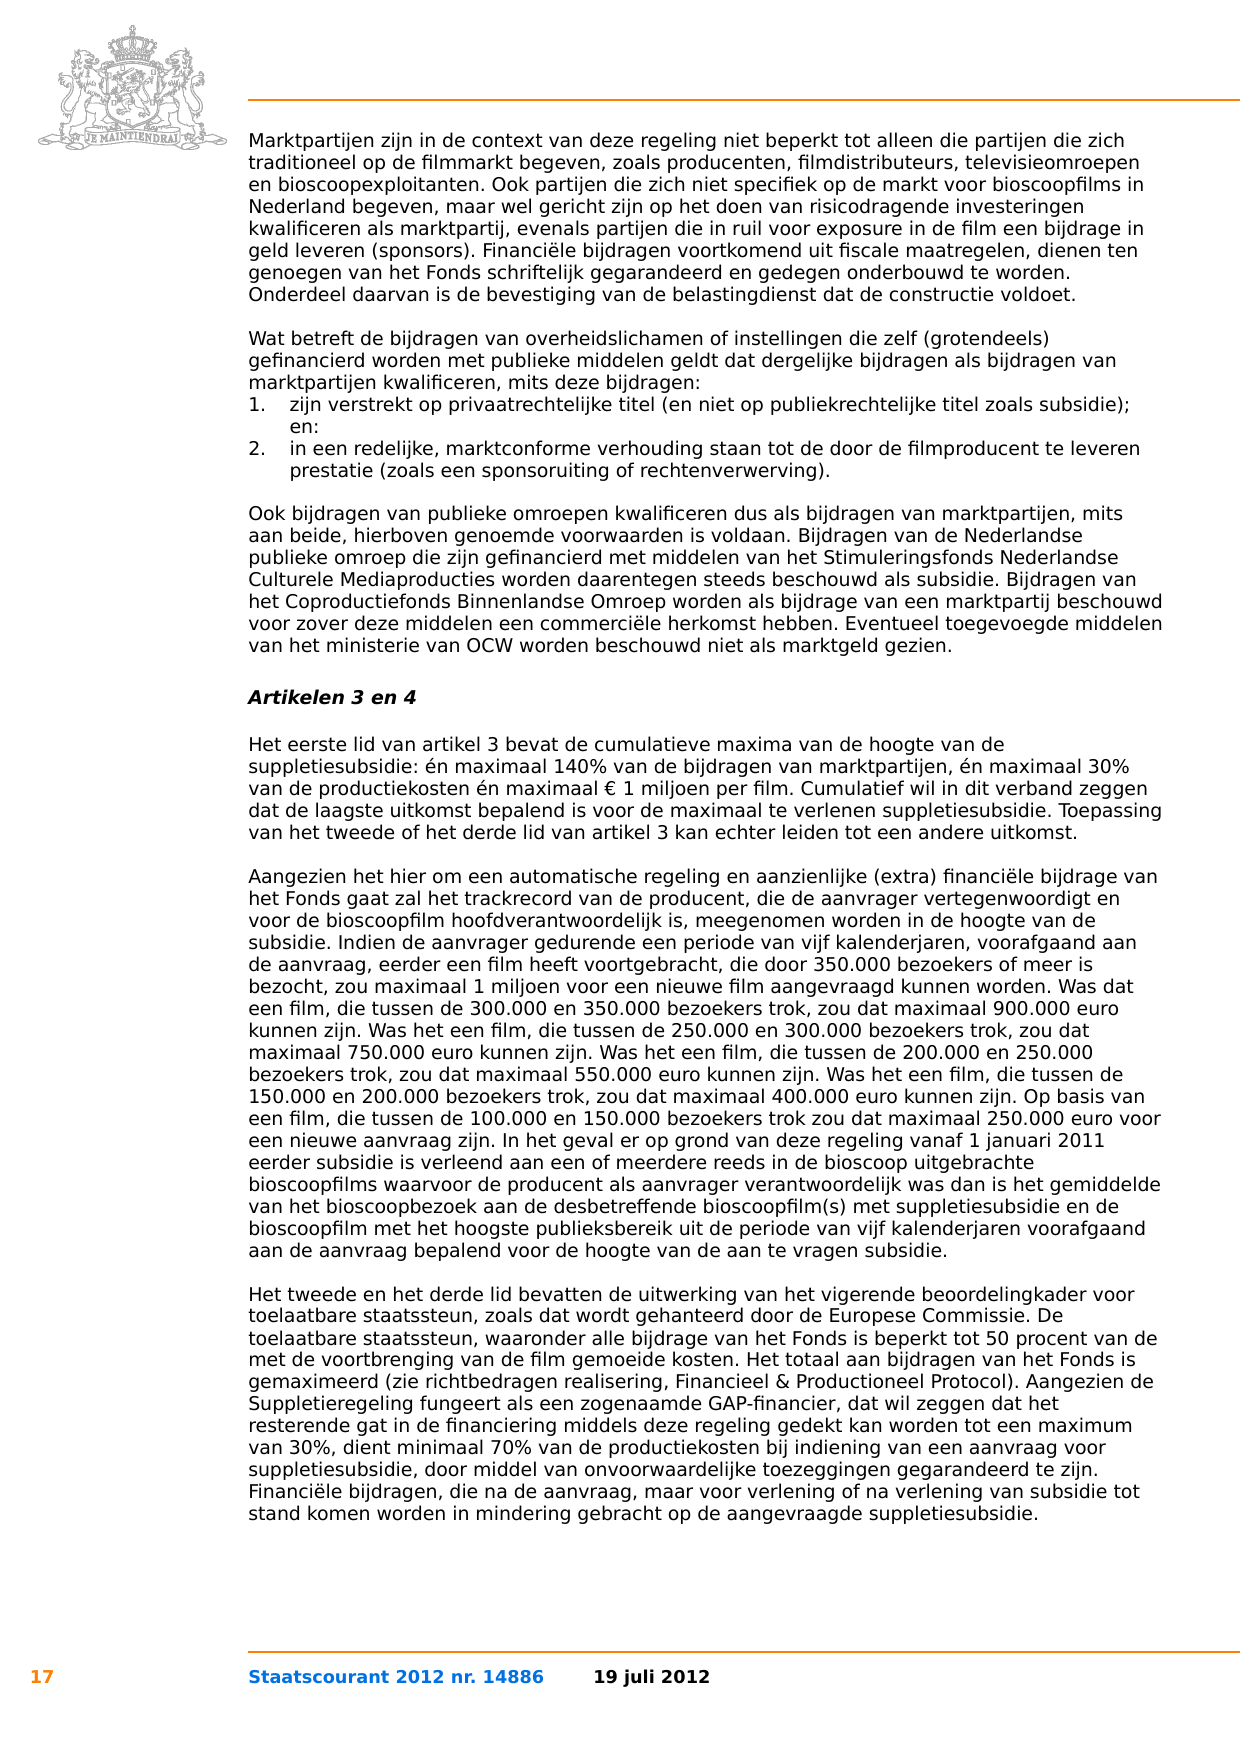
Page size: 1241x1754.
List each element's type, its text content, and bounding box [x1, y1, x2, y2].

text Marktpartijen zijn in de context van deze regeling niet beperkt tot alleen die partijen die zich traditioneel op de filmmarkt begeven, zoals producenten, filmdistributeurs, televisieomroepen en bioscoopexploitanten. Ook partijen die zich niet specifiek op de markt voor bioscoopfilms in Nederland begeven, maar wel gericht zijn op het doen van risicodragende investeringen kwalificeren als marktpartij, evenals partijen die in ruil voor exposure in de film een bijdrage in geld leveren (sponsors). Financiële bijdragen voortkomend uit fiscale maatregelen, dienen ten genoegen van het Fonds schriftelijk gegarandeerd en gedegen onderbouwd te worden. Onderdeel daarvan is de bevestiging van de belastingdienst dat de constructie voldoet. [248, 130, 1163, 306]
picture [38, 25, 227, 150]
text 2. in een redelijke, marktconforme verhouding staan tot de door de filmproducent te leveren prestatie (zoals een sponsoruiting of rechtenverwerving). [248, 437, 1163, 481]
text Het eerste lid van artikel 3 bevat de cumulatieve maxima van de hoogte van de suppletiesubsidie: én maximaal 140% van de bijdragen van marktpartijen, én maximaal 30% van de productiekosten én maximaal € 1 miljoen per film. Cumulatief wil in dit verband zeggen dat de laagste uitkomst bepalend is voor de maximaal te verlenen suppletiesubsidie. Toepassing van het tweede of het derde lid van artikel 3 kan echter leiden tot een andere uitkomst. [248, 734, 1163, 844]
text Ook bijdragen van publieke omroepen kwalificeren dus als bijdragen van marktpartijen, mits aan beide, hierboven genoemde voorwaarden is voldaan. Bijdragen van de Nederlandse publieke omroep die zijn gefinancierd met middelen van het Stimuleringsfonds Nederlandse Culturele Mediaproducties worden daarentegen steeds beschouwd als subsidie. Bijdragen van het Coproductiefonds Binnenlandse Omroep worden als bijdrage van een marktpartij beschouwd voor zover deze middelen een commerciële herkomst hebben. Eventueel toegevoegde middelen van het ministerie van OCW worden beschouwd niet als marktgeld gezien. [248, 503, 1163, 657]
subtitle Artikelen 3 en 4 [248, 687, 1163, 709]
text 1. zijn verstrekt op privaatrechtelijke titel (en niet op publiekrechtelijke titel zoals subsidie); en: [248, 393, 1163, 437]
text Het tweede en het derde lid bevatten de uitwerking van het vigerende beoordelingkader voor toelaatbare staatssteun, zoals dat wordt gehanteerd door de Europese Commissie. De toelaatbare staatssteun, waaronder alle bijdrage van het Fonds is beperkt tot 50 procent van de met de voortbrenging van de film gemoeide kosten. Het totaal aan bijdragen van het Fonds is gemaximeerd (zie richtbedragen realisering, Financieel & Productioneel Protocol). Aangezien de Suppletieregeling fungeert als een zogenaamde GAP-financier, dat wil zeggen dat het resterende gat in de financiering middels deze regeling gedekt kan worden tot een maximum van 30%, dient minimaal 70% van de productiekosten bij indiening van een aanvraag voor suppletiesubsidie, door middel van onvoorwaardelijke toezeggingen gegarandeerd te zijn. Financiële bijdragen, die na de aanvraag, maar voor verlening of na verlening van subsidie tot stand komen worden in mindering gebracht op de aangevraagde suppletiesubsidie. [248, 1283, 1163, 1525]
text Aangezien het hier om een automatische regeling en aanzienlijke (extra) financiële bijdrage van het Fonds gaat zal het trackrecord van de producent, die de aanvrager vertegenwoordigt en voor de bioscoopfilm hoofdverantwoordelijk is, meegenomen worden in de hoogte van de subsidie. Indien de aanvrager gedurende een periode van vijf kalenderjaren, voorafgaand aan de aanvraag, eerder een film heeft voortgebracht, die door 350.000 bezoekers of meer is bezocht, zou maximaal 1 miljoen voor een nieuwe film aangevraagd kunnen worden. Was dat een film, die tussen de 300.000 en 350.000 bezoekers trok, zou dat maximaal 900.000 euro kunnen zijn. Was het een film, die tussen de 250.000 en 300.000 bezoekers trok, zou dat maximaal 750.000 euro kunnen zijn. Was het een film, die tussen de 200.000 en 250.000 bezoekers trok, zou dat maximaal 550.000 euro kunnen zijn. Was het een film, die tussen de 150.000 en 200.000 bezoekers trok, zou dat maximaal 400.000 euro kunnen zijn. Op basis van een film, die tussen de 100.000 en 150.000 bezoekers trok zou dat maximaal 250.000 euro voor een nieuwe aanvraag zijn. In het geval er op grond van deze regeling vanaf 1 januari 2011 eerder subsidie is verleend aan een of meerdere reeds in de bioscoop uitgebrachte bioscoopfilms waarvoor de producent als aanvrager verantwoordelijk was dan is het gemiddelde van het bioscoopbezoek aan de desbetreffende bioscoopfilm(s) met suppletiesubsidie en de bioscoopfilm met het hoogste publieksbereik uit de periode van vijf kalenderjaren voorafgaand aan de aanvraag bepalend voor de hoogte van de aan te vragen subsidie. [248, 866, 1163, 1262]
text Wat betreft de bijdragen van overheidslichamen of instellingen die zelf (grotendeels) gefinancierd worden met publieke middelen geldt dat dergelijke bijdragen als bijdragen van marktpartijen kwalificeren, mits deze bijdragen: [248, 328, 1163, 393]
